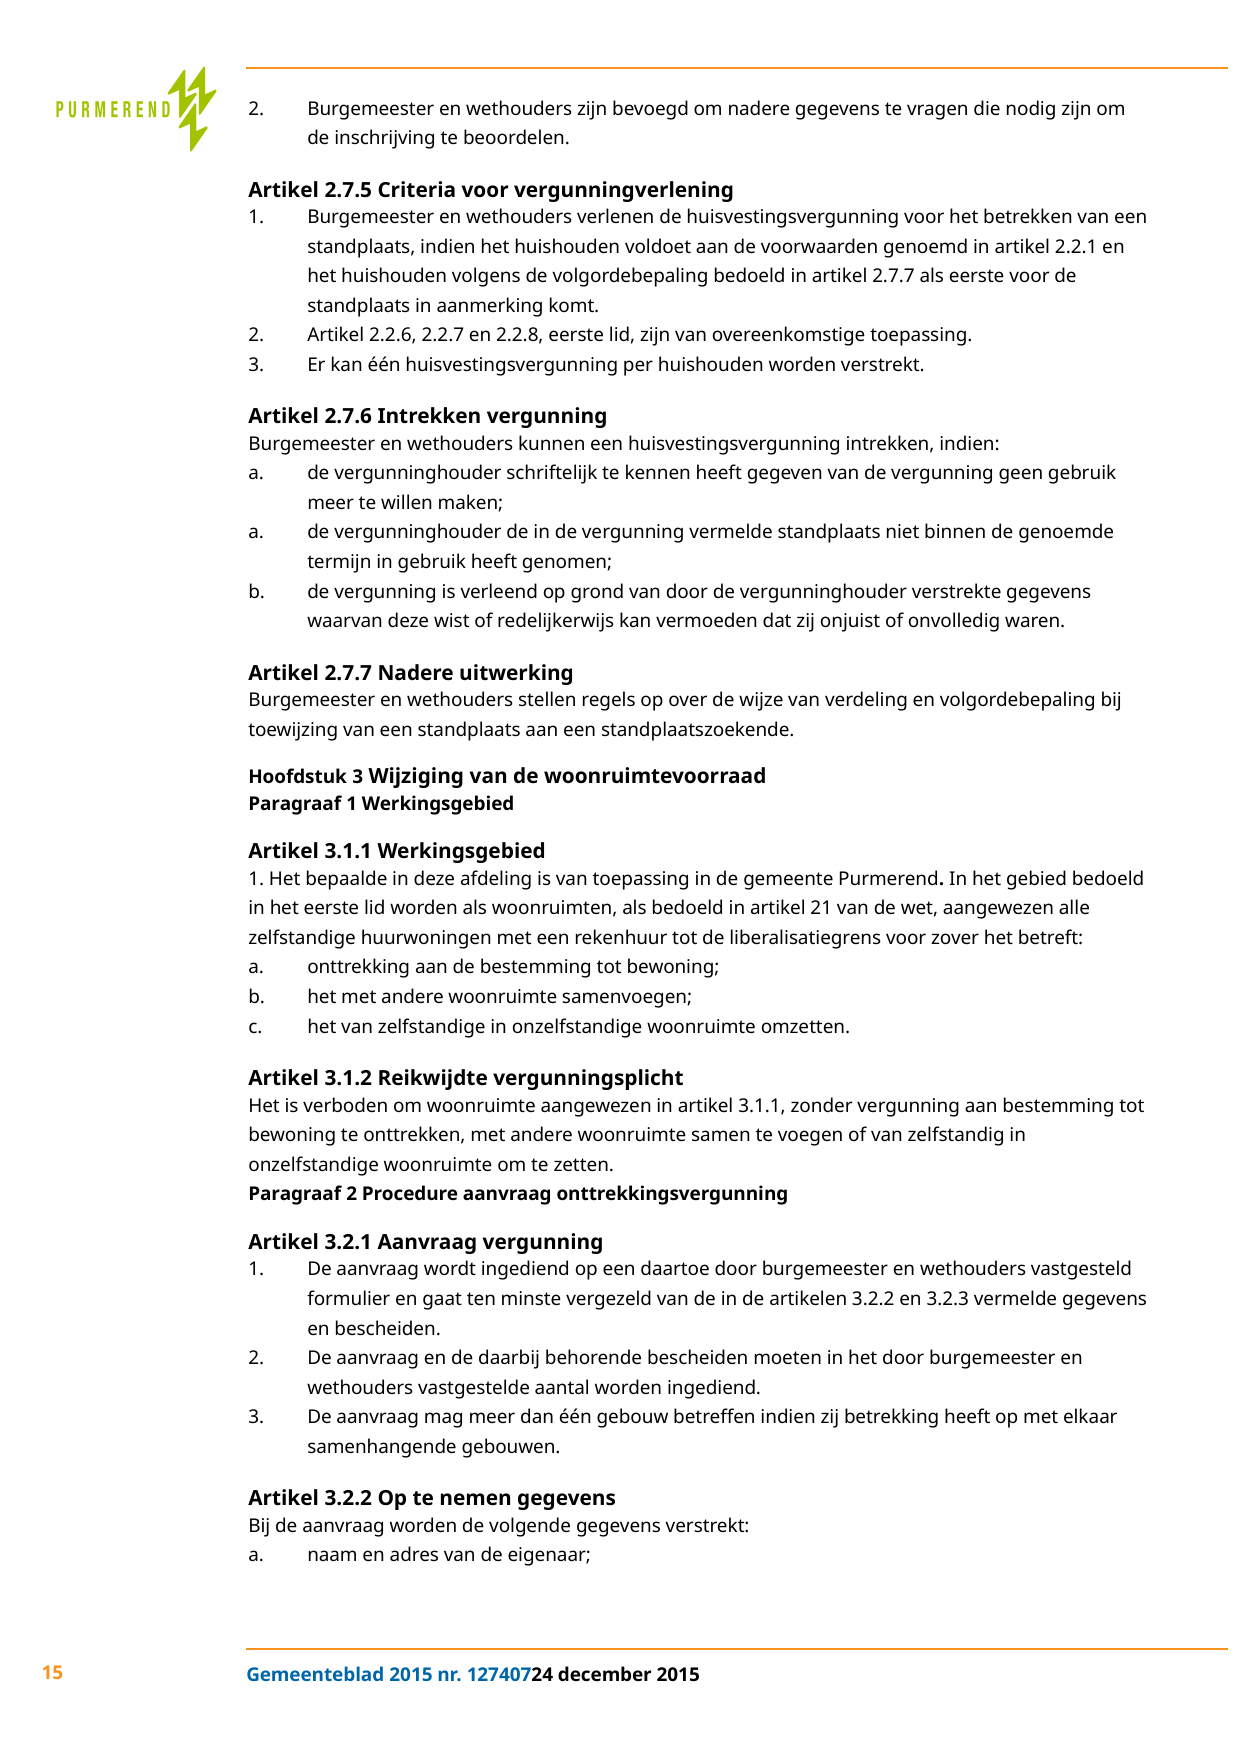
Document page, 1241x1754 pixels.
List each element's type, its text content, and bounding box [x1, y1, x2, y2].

text Hoofdstuk 3 Wijziging van de woonruimtevoorraad [248, 762, 1152, 790]
list De aanvraag mag meer dan één gebouw betreffen indien zij betrekking heeft op met elkaar samenhangende gebouwen. [248, 1403, 1152, 1459]
list De aanvraag en de daarbij behorende bescheiden moeten in het door burgemeester en wethouders vastgestelde aantal worden ingediend. [248, 1344, 1152, 1399]
list Artikel 2.2.6, 2.2.7 en 2.2.8, eerste lid, zijn van overeenkomstige toepassing. [248, 322, 1152, 347]
list De aanvraag wordt ingediend op een daartoe door burgemeester en wethouders vastgesteld formulier en gaat ten minste vergezeld van de in de artikelen 3.2.2 en 3.2.3 vermelde gegevens en bescheiden. [248, 1256, 1152, 1340]
list Burgemeester en wethouders verlenen de huisvestingsvergunning voor het betrekken van een standplaats, indien het huishouden voldoet aan de voorwaarden genoemd in artikel 2.2.1 en het huishouden volgens de volgordebepaling bedoeld in artikel 2.7.7 als eerste voor de standplaats in aanmerking komt. [248, 203, 1152, 318]
list het van zelfstandige in onzelfstandige woonruimte omzetten. [248, 1013, 1152, 1039]
text Artikel 2.7.5 Criteria voor vergunningverlening [248, 175, 1152, 203]
list de vergunninghouder schriftelijk te kennen heeft gegeven van de vergunning geen gebruik meer te willen maken; [248, 459, 1152, 515]
text Paragraaf 1 Werkingsgebied [248, 790, 1152, 816]
list naam en adres van de eigenaar; [248, 1541, 1152, 1567]
text 1. Het bepaalde in deze afdeling is van toepassing in de gemeente Purmerend. In het gebied bedoeld in het eerste lid worden als woonruimten, als bedoeld in artikel 21 van de wet, aangewezen alle zelfstandige huurwoningen met een rekenhuur tot de liberalisatiegrens voor zover het betreft: [248, 865, 1152, 950]
list onttrekking aan de bestemming tot bewoning; [248, 954, 1152, 979]
text Bij de aanvraag worden de volgende gegevens verstrekt: [248, 1512, 1152, 1538]
list Burgemeester en wethouders zijn bevoegd om nadere gegevens te vragen die nodig zijn om de inschrijving te beoordelen. [248, 95, 1152, 150]
text Artikel 3.2.1 Aanvraag vergunning [248, 1227, 1152, 1256]
text Artikel 3.2.2 Op te nemen gegevens [248, 1483, 1152, 1512]
text Artikel 2.7.6 Intrekken vergunning [248, 402, 1152, 430]
list de vergunninghouder de in de vergunning vermelde standplaats niet binnen de genoemde termijn in gebruik heeft genomen; [248, 519, 1152, 574]
list het met andere woonruimte samenvoegen; [248, 983, 1152, 1009]
picture [41, 47, 231, 172]
text Het is verboden om woonruimte aangewezen in artikel 3.1.1, zonder vergunning aan bestemming tot bewoning te onttrekken, met andere woonruimte samen te voegen of van zelfstandig in onzelfstandige woonruimte om te zetten. [248, 1092, 1152, 1177]
text Burgemeester en wethouders stellen regels op over de wijze van verdeling en volgordebepaling bij toewijzing van een standplaats aan een standplaatszoekende. [248, 686, 1152, 742]
text Artikel 3.1.1 Werkingsgebied [248, 837, 1152, 865]
text Artikel 2.7.7 Nadere uitwerking [248, 658, 1152, 686]
list de vergunning is verleend op grond van door de vergunninghouder verstrekte gegevens waarvan deze wist of redelijkerwijs kan vermoeden dat zij onjuist of onvolledig waren. [248, 578, 1152, 633]
text Paragraaf 2 Procedure aanvraag onttrekkingsvergunning [248, 1181, 1152, 1206]
text Artikel 3.1.2 Reikwijdte vergunningsplicht [248, 1063, 1152, 1092]
text Burgemeester en wethouders kunnen een huisvestingsvergunning intrekken, indien: [248, 430, 1152, 456]
list Er kan één huisvestingsvergunning per huishouden worden verstrekt. [248, 351, 1152, 377]
